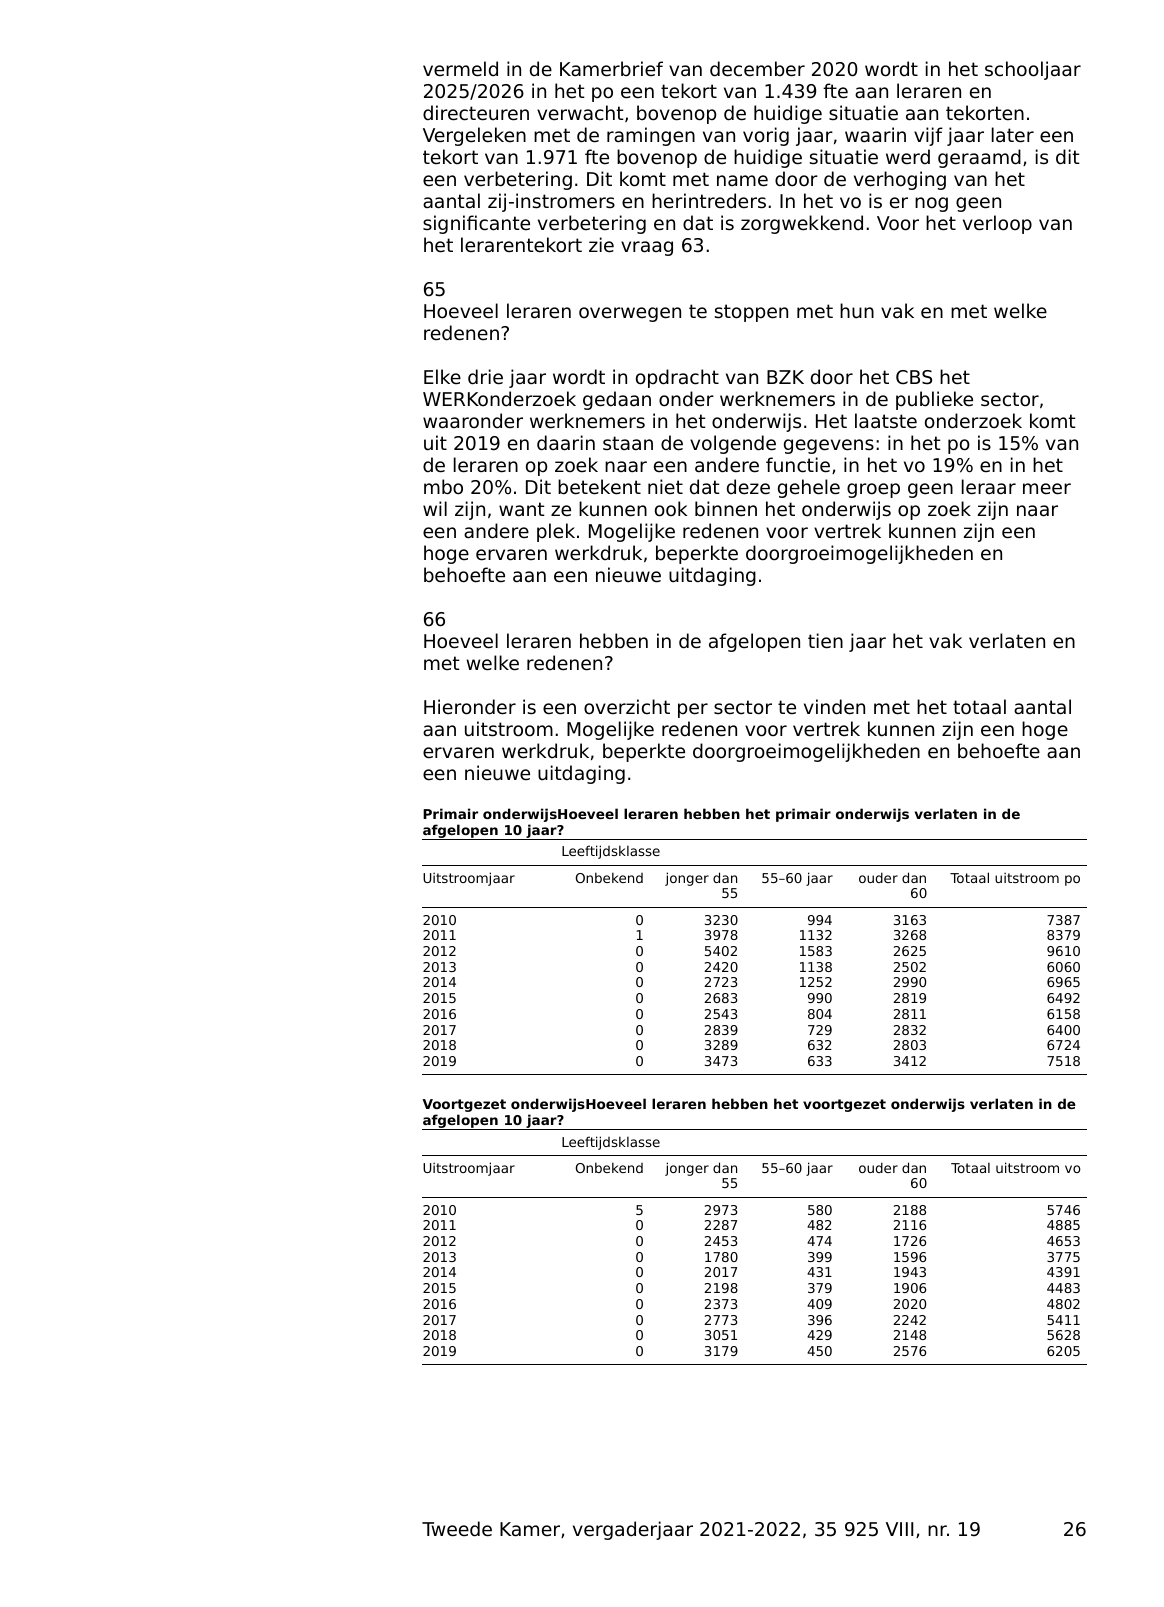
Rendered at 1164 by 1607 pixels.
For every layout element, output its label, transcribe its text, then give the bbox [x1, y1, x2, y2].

table_cell 450 [744, 1344, 838, 1364]
table_cell 2683 [650, 991, 744, 1007]
table_cell 4391 [933, 1265, 1087, 1281]
table_cell Uitstroomjaar [422, 866, 555, 907]
table_cell 3230 [650, 908, 744, 928]
table_cell 0 [555, 908, 649, 928]
table_cell 2018 [422, 1328, 555, 1344]
table_cell 2011 [422, 928, 555, 944]
table_cell 0 [555, 1038, 649, 1054]
table_cell 431 [744, 1265, 838, 1281]
table_cell 4653 [933, 1234, 1087, 1249]
table_cell 2020 [839, 1297, 933, 1312]
table_cell 2453 [650, 1234, 744, 1249]
table_cell 632 [744, 1038, 838, 1054]
table_cell 2576 [839, 1344, 933, 1364]
table_cell jonger dan 55 [650, 1156, 744, 1197]
table_cell Leeftijdsklasse [555, 840, 1087, 865]
table_cell 482 [744, 1218, 838, 1234]
table_cell 633 [744, 1054, 838, 1074]
table_cell 4885 [933, 1218, 1087, 1234]
table_cell 7387 [933, 908, 1087, 928]
text Hieronder is een overzicht per sector te vinden met het totaal aantal aan uitstroom. Mogelijke redenen voor vertrek kunnen zijn een hoge ervaren werkdruk, beperkte doorgroeimogelijkheden en behoefte aan een nieuwe uitdaging. [422, 697, 1087, 785]
table_cell 2242 [839, 1313, 933, 1328]
table_cell 2723 [650, 975, 744, 991]
table_cell 9610 [933, 944, 1087, 959]
table_cell Onbekend [555, 1156, 649, 1197]
table_cell 2773 [650, 1313, 744, 1328]
table_cell 0 [555, 1250, 649, 1265]
table_cell 2973 [650, 1198, 744, 1218]
text Hoeveel leraren hebben in de afgelopen tien jaar het vak verlaten en met welke redenen? [422, 631, 1087, 675]
table_cell 0 [555, 1234, 649, 1249]
table_cell 2420 [650, 960, 744, 975]
table_cell Uitstroomjaar [422, 1156, 555, 1197]
table_cell 2198 [650, 1281, 744, 1297]
table_cell 2832 [839, 1023, 933, 1038]
table_cell 2188 [839, 1198, 933, 1218]
table_cell 1780 [650, 1250, 744, 1265]
table_cell 3775 [933, 1250, 1087, 1265]
table_cell 399 [744, 1250, 838, 1265]
text Hoeveel leraren overwegen te stoppen met hun vak en met welke redenen? [422, 301, 1087, 345]
table_cell 3179 [650, 1344, 744, 1364]
table_cell 2625 [839, 944, 933, 959]
table_cell 0 [555, 1344, 649, 1364]
table_cell 429 [744, 1328, 838, 1344]
table_cell 55–60 jaar [744, 1156, 838, 1197]
table_cell 2015 [422, 991, 555, 1007]
table_cell [422, 840, 555, 865]
table_cell 2010 [422, 908, 555, 928]
table_cell 7518 [933, 1054, 1087, 1074]
text vermeld in de Kamerbrief van december 2020 wordt in het schooljaar 2025/2026 in het po een tekort van 1.439 fte aan leraren en directeuren verwacht, bovenop de huidige situatie aan tekorten. Vergeleken met de ramingen van vorig jaar, waarin vijf jaar later een tekort van 1.971 fte bovenop de huidige situatie werd geraamd, is dit een verbetering. Dit komt met name door de verhoging van het aantal zij-instromers en herintreders. In het vo is er nog geen significante verbetering en dat is zorgwekkend. Voor het verloop van het lerarentekort zie vraag 63. [422, 59, 1087, 257]
table_cell 5746 [933, 1198, 1087, 1218]
table_cell 6965 [933, 975, 1087, 991]
table_cell 0 [555, 1023, 649, 1038]
table_cell 2017 [650, 1265, 744, 1281]
table_cell 2811 [839, 1007, 933, 1022]
table_cell 6060 [933, 960, 1087, 975]
table_cell 990 [744, 991, 838, 1007]
table_cell 5411 [933, 1313, 1087, 1328]
table_cell 804 [744, 1007, 838, 1022]
table_cell 2502 [839, 960, 933, 975]
table_cell 2018 [422, 1038, 555, 1054]
table_cell Leeftijdsklasse [555, 1130, 1087, 1155]
table_cell 2287 [650, 1218, 744, 1234]
table_cell 3473 [650, 1054, 744, 1074]
table_cell 1138 [744, 960, 838, 975]
table_cell 2803 [839, 1038, 933, 1054]
table_cell 0 [555, 944, 649, 959]
table_cell 4483 [933, 1281, 1087, 1297]
table_cell 396 [744, 1313, 838, 1328]
table_header Primair onderwijsHoeveel leraren hebben het primair onderwijs verlaten in de afgelopen 10 jaar? [422, 807, 1087, 838]
table_cell 0 [555, 1265, 649, 1281]
table_cell 2148 [839, 1328, 933, 1344]
table_cell 1906 [839, 1281, 933, 1297]
table_cell 6205 [933, 1344, 1087, 1364]
table_cell Totaal uitstroom po [933, 866, 1087, 907]
text 66 [422, 609, 1087, 631]
table_cell 3289 [650, 1038, 744, 1054]
table_cell 1583 [744, 944, 838, 959]
table_cell 2013 [422, 1250, 555, 1265]
table_cell 5628 [933, 1328, 1087, 1344]
table_cell 0 [555, 1297, 649, 1312]
table_cell 3978 [650, 928, 744, 944]
table_cell 6158 [933, 1007, 1087, 1022]
table_cell 4802 [933, 1297, 1087, 1312]
table_cell 1726 [839, 1234, 933, 1249]
table_cell Totaal uitstroom vo [933, 1156, 1087, 1197]
table_cell 0 [555, 1313, 649, 1328]
table_cell 2011 [422, 1218, 555, 1234]
table_cell 55–60 jaar [744, 866, 838, 907]
table_cell 2373 [650, 1297, 744, 1312]
table_cell 3163 [839, 908, 933, 928]
table_cell 0 [555, 1218, 649, 1234]
text 65 [422, 279, 1087, 301]
table_cell 379 [744, 1281, 838, 1297]
table_cell 409 [744, 1297, 838, 1312]
table_cell 2012 [422, 1234, 555, 1249]
table_cell 5402 [650, 944, 744, 959]
table_cell 1132 [744, 928, 838, 944]
table_cell 580 [744, 1198, 838, 1218]
table_cell [422, 1130, 555, 1155]
table_cell 8379 [933, 928, 1087, 944]
table_cell 3412 [839, 1054, 933, 1074]
table_cell 994 [744, 908, 838, 928]
table_cell 2016 [422, 1297, 555, 1312]
table_cell 1252 [744, 975, 838, 991]
table_cell 6400 [933, 1023, 1087, 1038]
table_cell ouder dan 60 [839, 1156, 933, 1197]
table_cell 2017 [422, 1313, 555, 1328]
table_cell ouder dan 60 [839, 866, 933, 907]
table_cell 6492 [933, 991, 1087, 1007]
table_cell 1596 [839, 1250, 933, 1265]
table_cell 2543 [650, 1007, 744, 1022]
table_cell 2016 [422, 1007, 555, 1022]
table_cell 0 [555, 1328, 649, 1344]
table_cell 0 [555, 1007, 649, 1022]
table_cell 0 [555, 991, 649, 1007]
table_cell 1 [555, 928, 649, 944]
table_cell 0 [555, 960, 649, 975]
table_cell 0 [555, 975, 649, 991]
table_cell 5 [555, 1198, 649, 1218]
table_cell 729 [744, 1023, 838, 1038]
table_cell 2010 [422, 1198, 555, 1218]
table_header Voortgezet onderwijsHoeveel leraren hebben het voortgezet onderwijs verlaten in de afgelopen 10 jaar? [422, 1097, 1087, 1129]
table_cell 1943 [839, 1265, 933, 1281]
table_cell 2839 [650, 1023, 744, 1038]
table_cell 2017 [422, 1023, 555, 1038]
table_cell 474 [744, 1234, 838, 1249]
table_cell 2019 [422, 1344, 555, 1364]
table_cell 2990 [839, 975, 933, 991]
table_cell 2015 [422, 1281, 555, 1297]
table_cell 3051 [650, 1328, 744, 1344]
table_cell 3268 [839, 928, 933, 944]
table_cell 2014 [422, 1265, 555, 1281]
table_cell 2116 [839, 1218, 933, 1234]
table_cell 2014 [422, 975, 555, 991]
table_cell jonger dan 55 [650, 866, 744, 907]
table_cell 2819 [839, 991, 933, 1007]
table_cell 6724 [933, 1038, 1087, 1054]
table_cell 2019 [422, 1054, 555, 1074]
table_cell Onbekend [555, 866, 649, 907]
table_cell 0 [555, 1054, 649, 1074]
table_cell 2012 [422, 944, 555, 959]
table_cell 0 [555, 1281, 649, 1297]
text Elke drie jaar wordt in opdracht van BZK door het CBS het WERKonderzoek gedaan onder werknemers in de publieke sector, waaronder werknemers in het onderwijs. Het laatste onderzoek komt uit 2019 en daarin staan de volgende gegevens: in het po is 15% van de leraren op zoek naar een andere functie, in het vo 19% en in het mbo 20%. Dit betekent niet dat deze gehele groep geen leraar meer wil zijn, want ze kunnen ook binnen het onderwijs op zoek zijn naar een andere plek. Mogelijke redenen voor vertrek kunnen zijn een hoge ervaren werkdruk, beperkte doorgroeimogelijkheden en behoefte aan een nieuwe uitdaging. [422, 367, 1087, 587]
table_cell 2013 [422, 960, 555, 975]
